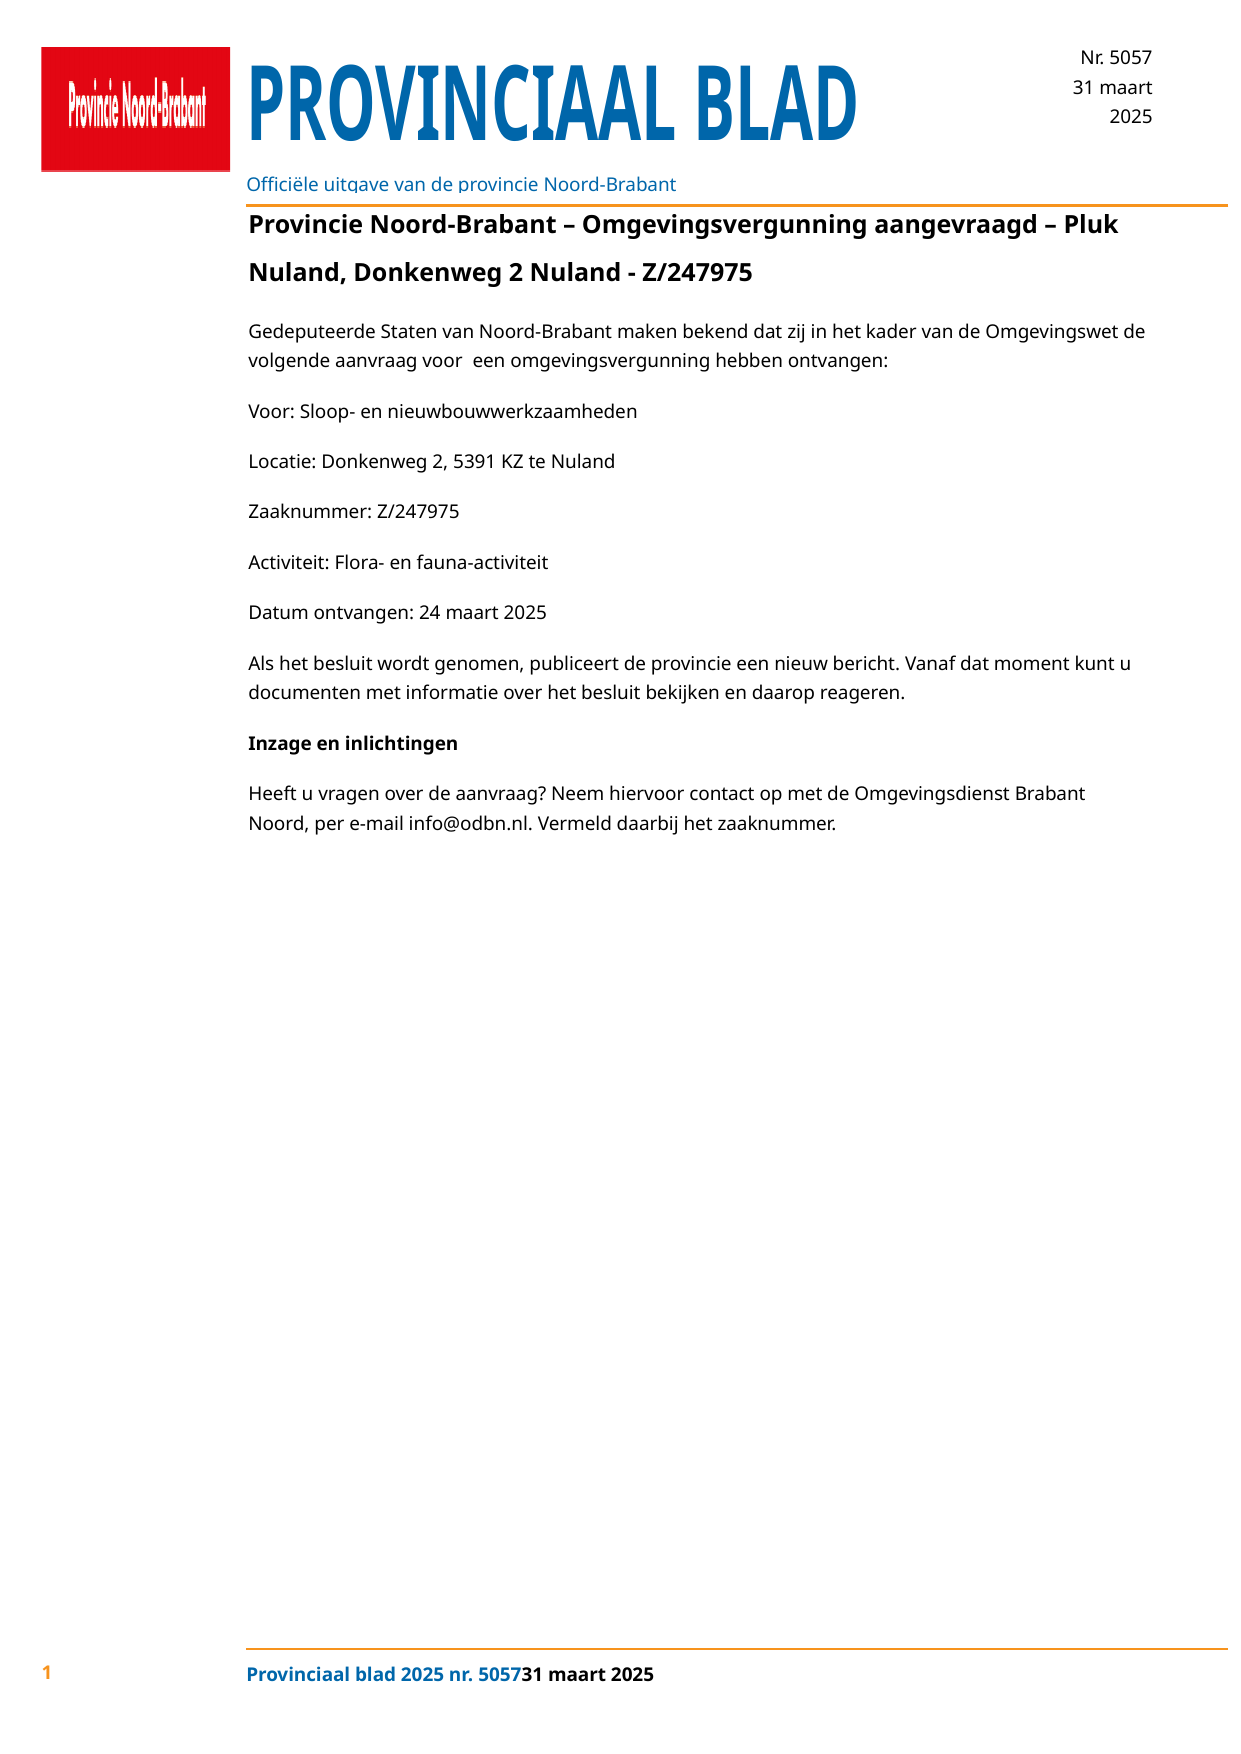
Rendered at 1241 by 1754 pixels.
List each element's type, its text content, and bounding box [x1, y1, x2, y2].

text Als het besluit wordt genomen, publiceert de provincie een nieuw bericht. Vanaf dat moment kunt u documenten met informatie over het besluit bekijken en daarop reageren. [248, 650, 1152, 705]
text Zaaknummer: Z/247975 [248, 499, 1152, 524]
text Voor: Sloop- en nieuwbouwwerkzaamheden [248, 398, 1152, 424]
text Gedeputeerde Staten van Noord-Brabant maken bekend dat zij in het kader van de Omgevingswet de volgende aanvraag voor een omgevingsvergunning hebben ontvangen: [248, 318, 1152, 373]
text Locatie: Donkenweg 2, 5391 KZ te Nuland [248, 448, 1152, 474]
text Datum ontvangen: 24 maart 2025 [248, 599, 1152, 625]
text Activiteit: Flora- en fauna-activiteit [248, 549, 1152, 575]
text Provincie Noord-Brabant – Omgevingsvergunning aangevraagd – Pluk Nuland, Donkenweg 2 Nuland - Z/247975 [248, 207, 1152, 288]
text Inzage en inlichtingen [248, 730, 1152, 756]
text Heeft u vragen over de aanvraag? Neem hiervoor contact op met de Omgevingsdienst Brabant Noord, per e-mail info@odbn.nl. Vermeld daarbij het zaaknummer. [248, 780, 1152, 836]
picture [41, 47, 231, 172]
